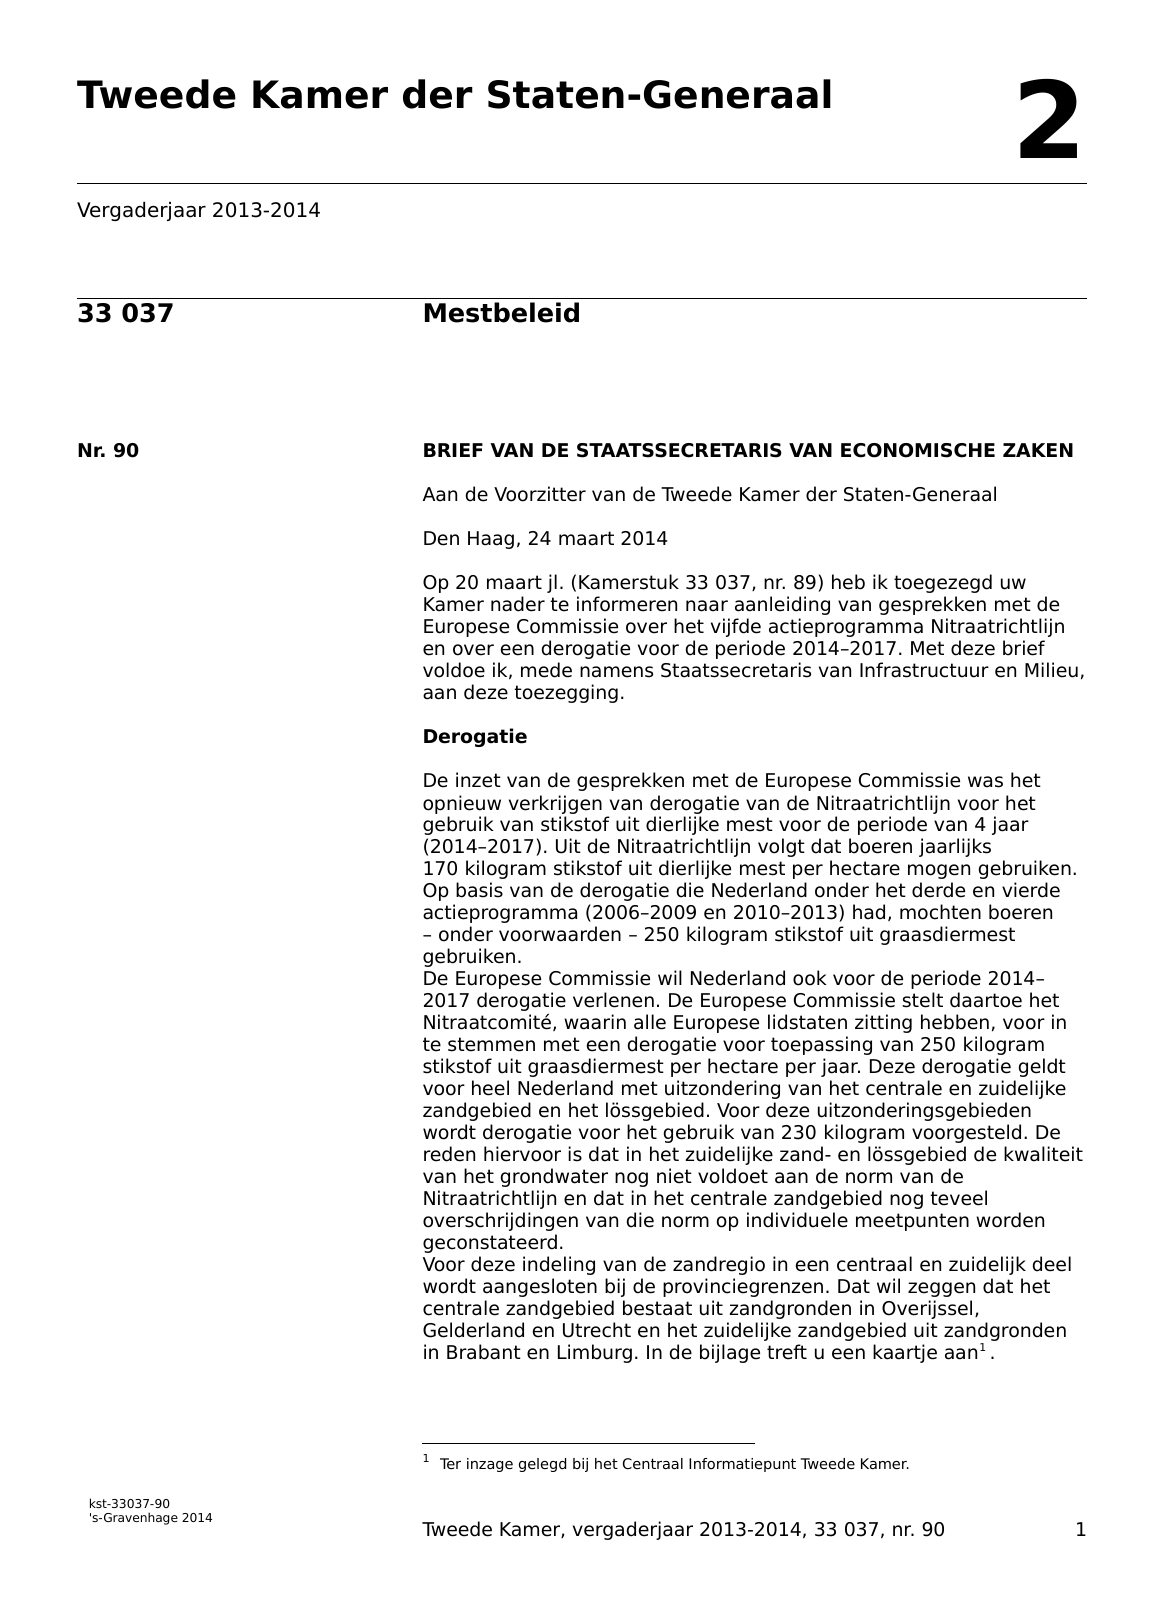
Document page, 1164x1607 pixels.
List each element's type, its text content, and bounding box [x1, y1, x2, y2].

text De inzet van de gesprekken met de Europese Commissie was het opnieuw verkrijgen van derogatie van de Nitraatrichtlijn voor het gebruik van stikstof uit dierlijke mest voor de periode van 4 jaar (2014–2017). Uit de Nitraatrichtlijn volgt dat boeren jaarlijks 170 kilogram stikstof uit dierlijke mest per hectare mogen gebruiken. Op basis van de derogatie die Nederland onder het derde en vierde actieprogramma (2006–2009 en 2010–2013) had, mochten boeren – onder voorwaarden – 250 kilogram stikstof uit graasdiermest gebruiken. [422, 770, 1087, 968]
table_header Tweede Kamer der Staten-Generaal [77, 59, 886, 183]
subtitle Nr. 90 BRIEF VAN DE STAATSSECRETARIS VAN ECONOMISCHE ZAKEN [77, 440, 1087, 462]
subtitle Derogatie [422, 726, 1087, 748]
table_cell Vergaderjaar 2013-2014 [77, 184, 1087, 298]
text 's-Gravenhage 2014 [88, 1511, 323, 1525]
table_header 2 [886, 59, 1087, 183]
text Op 20 maart jl. (Kamerstuk 33 037, nr. 89) heb ik toegezegd uw Kamer nader te informeren naar aanleiding van gesprekken met de Europese Commissie over het vijfde actieprogramma Nitraatrichtlijn en over een derogatie voor de periode 2014–2017. Met deze brief voldoe ik, mede namens Staatssecretaris van Infrastructuur en Milieu, aan deze toezegging. [422, 572, 1087, 704]
subtitle 33 037 Mestbeleid [77, 299, 1087, 329]
text Voor deze indeling van de zandregio in een centraal en zuidelijk deel wordt aangesloten bij de provinciegrenzen. Dat wil zeggen dat het centrale zandgebied bestaat uit zandgronden in Overijssel, Gelderland en Utrecht en het zuidelijke zandgebied uit zandgronden in Brabant en Limburg. In de bijlage treft u een kaartje aan. [422, 1254, 1087, 1364]
text De Europese Commissie wil Nederland ook voor de periode 2014–2017 derogatie verlenen. De Europese Commissie stelt daartoe het Nitraatcomité, waarin alle Europese lidstaten zitting hebben, voor in te stemmen met een derogatie voor toepassing van 250 kilogram stikstof uit graasdiermest per hectare per jaar. Deze derogatie geldt voor heel Nederland met uitzondering van het centrale en zuidelijke zandgebied en het lössgebied. Voor deze uitzonderingsgebieden wordt derogatie voor het gebruik van 230 kilogram voorgesteld. De reden hiervoor is dat in het zuidelijke zand- en lössgebied de kwaliteit van het grondwater nog niet voldoet aan de norm van de Nitraatrichtlijn en dat in het centrale zandgebied nog teveel overschrijdingen van die norm op individuele meetpunten worden geconstateerd. [422, 968, 1087, 1254]
text kst-33037-90 [88, 1497, 323, 1511]
text Den Haag, 24 maart 2014 [422, 528, 1087, 550]
text Aan de Voorzitter van de Tweede Kamer der Staten-Generaal [422, 484, 1087, 506]
text Ter inzage gelegd bij het Centraal Informatiepunt Tweede Kamer. [422, 1452, 1087, 1474]
